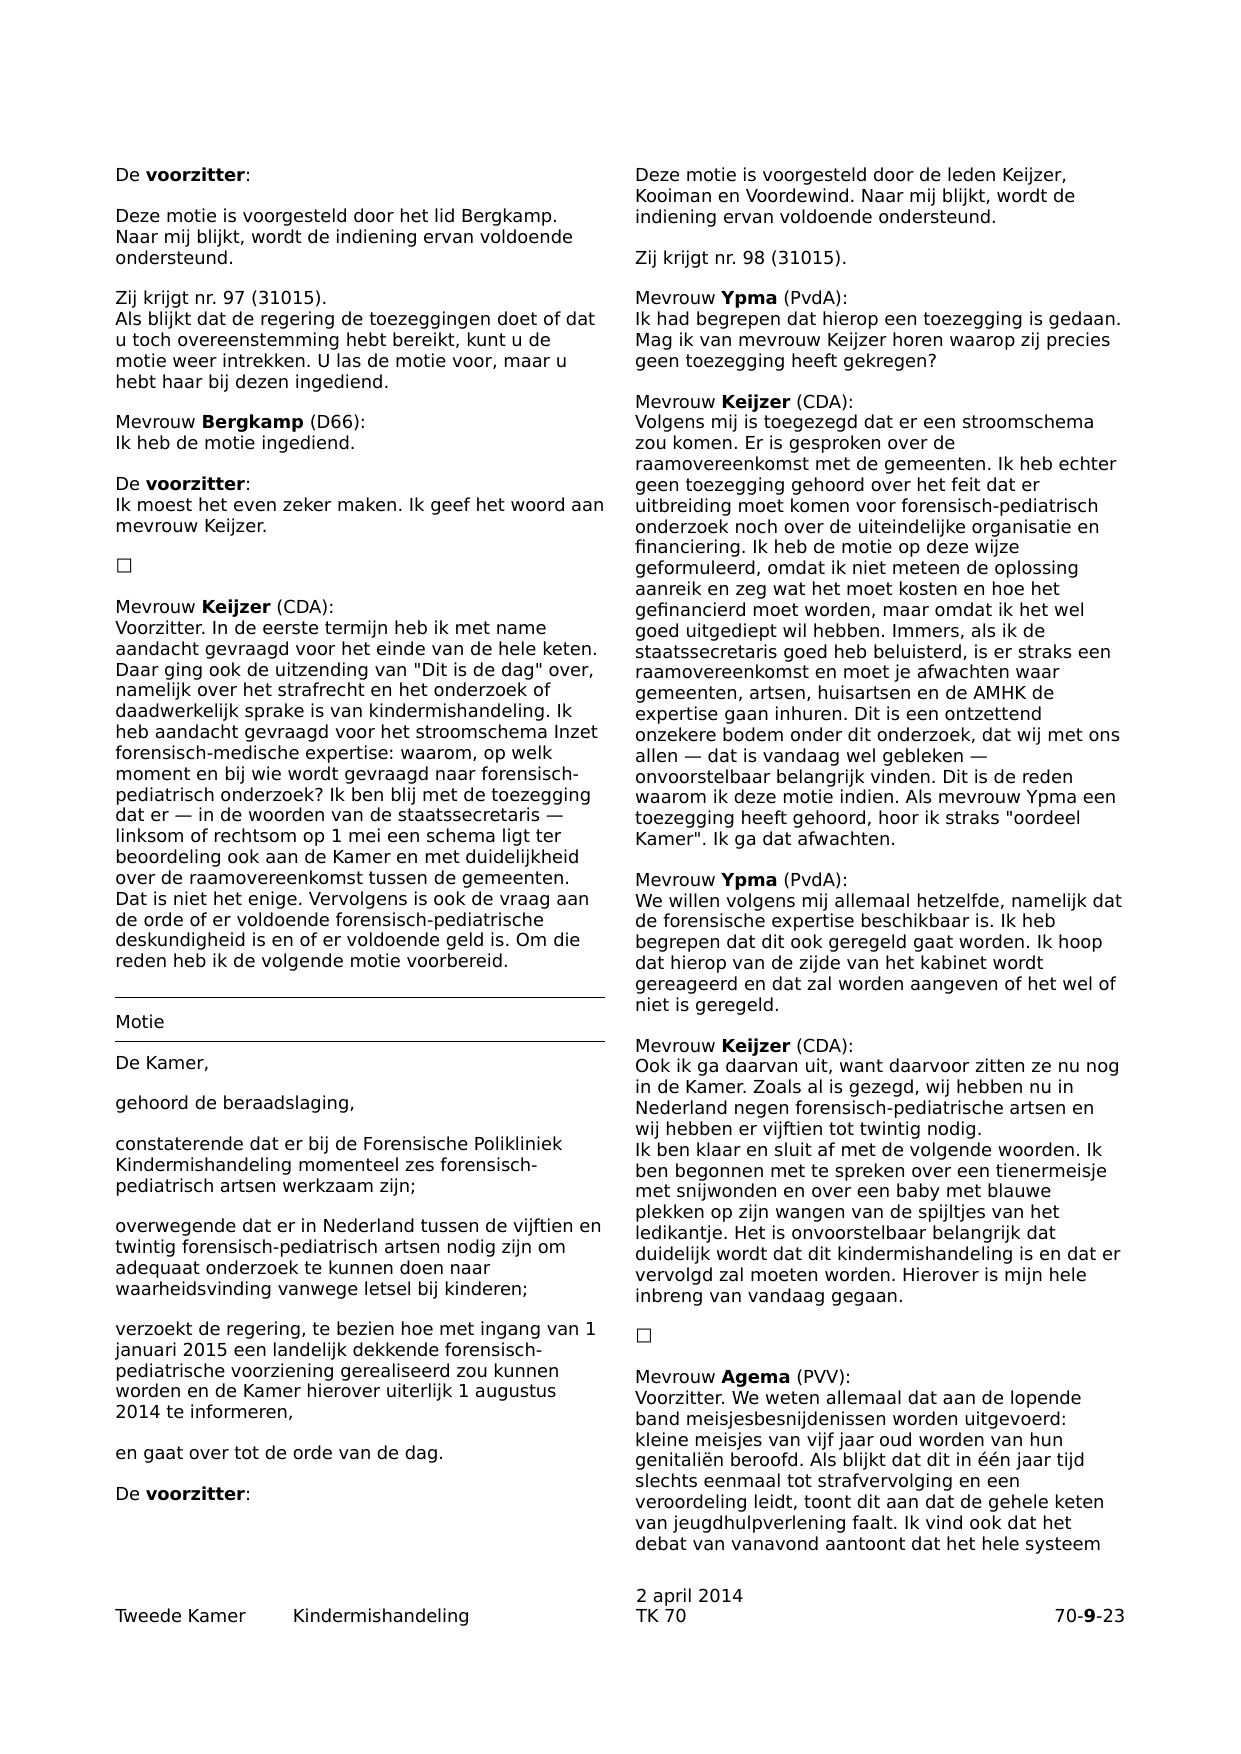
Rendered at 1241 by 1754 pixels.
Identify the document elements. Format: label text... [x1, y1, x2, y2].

text Zij krijgt nr. 98 (31015). [635, 247, 1125, 268]
text We willen volgens mij allemaal hetzelfde, namelijk dat de forensische expertise beschikbaar is. Ik heb begrepen dat dit ook geregeld gaat worden. Ik hoop dat hierop van de zijde van het kabinet wordt gereageerd en dat zal worden aangeven of het wel of niet is geregeld. [635, 890, 1125, 1015]
text gehoord de beraadslaging, [115, 1093, 605, 1114]
text Dat is niet het enige. Vervolgens is ook de vraag aan de orde of er voldoende forensisch-pediatrische deskundigheid is en of er voldoende geld is. Om die reden heb ik de volgende motie voorbereid. [115, 888, 605, 972]
text Mevrouw Keijzer (CDA): [635, 1035, 1125, 1056]
text Voorzitter. We weten allemaal dat aan de lopende band meisjesbesnijdenissen worden uitgevoerd: kleine meisjes van vijf jaar oud worden van hun genitaliën beroofd. Als blijkt dat dit in één jaar tijd slechts eenmaal tot strafvervolging en een veroordeling leidt, toont dit aan dat de gehele keten van jeugdhulpverlening faalt. Ik vind ook dat het debat van vanavond aantoont dat het hele systeem [635, 1388, 1125, 1554]
text De voorzitter: [115, 165, 605, 186]
text Mevrouw Bergkamp (D66): [115, 412, 605, 433]
text constaterende dat er bij de Forensische Polikliniek Kindermishandeling momenteel zes forensisch-pediatrisch artsen werkzaam zijn; [115, 1134, 605, 1196]
text De Kamer, [115, 1052, 605, 1073]
text De voorzitter: [115, 1483, 605, 1504]
text en gaat over tot de orde van de dag. [115, 1443, 605, 1463]
text Voorzitter. In de eerste termijn heb ik met name aandacht gevraagd voor het einde van de hele keten. Daar ging ook de uitzending van "Dit is de dag" over, namelijk over het strafrecht en het onderzoek of daadwerkelijk sprake is van kindermishandeling. Ik heb aandacht gevraagd voor het stroomschema Inzet forensisch-medische expertise: waarom, op welk moment en bij wie wordt gevraagd naar forensisch-pediatrisch onderzoek? Ik ben blij met de toezegging dat er — in de woorden van de staatssecretaris — linksom of rechtsom op 1 mei een schema ligt ter beoordeling ook aan de Kamer en met duidelijkheid over de raamovereenkomst tussen de gemeenten. [115, 618, 605, 888]
text Mevrouw Keijzer (CDA): [115, 597, 605, 618]
text Ook ik ga daarvan uit, want daarvoor zitten ze nu nog in de Kamer. Zoals al is gezegd, wij hebben nu in Nederland negen forensisch-pediatrische artsen en wij hebben er vijftien tot twintig nodig. [635, 1056, 1125, 1139]
text Ik ben klaar en sluit af met de volgende woorden. Ik ben begonnen met te spreken over een tienermeisje met snijwonden en over een baby met blauwe plekken op zijn wangen van de spijltjes van het ledikantje. Het is onvoorstelbaar belangrijk dat duidelijk wordt dat dit kindermishandeling is en dat er vervolgd zal moeten worden. Hierover is mijn hele inbreng van vandaag gegaan. [635, 1139, 1125, 1306]
text ⬜ [635, 1326, 1125, 1347]
text Mevrouw Keijzer (CDA): [635, 391, 1125, 412]
text Volgens mij is toegezegd dat er een stroomschema zou komen. Er is gesproken over de raamovereenkomst met de gemeenten. Ik heb echter geen toezegging gehoord over het feit dat er uitbreiding moet komen voor forensisch-pediatrisch onderzoek noch over de uiteindelijke organisatie en financiering. Ik heb de motie op deze wijze geformuleerd, omdat ik niet meteen de oplossing aanreik en zeg wat het moet kosten en hoe het gefinancierd moet worden, maar omdat ik het wel goed uitgediept wil hebben. Immers, als ik de staatssecretaris goed heb beluisterd, is er straks een raamovereenkomst en moet je afwachten waar gemeenten, artsen, huisartsen en de AMHK de expertise gaan inhuren. Dit is een ontzettend onzekere bodem onder dit onderzoek, dat wij met ons allen — dat is vandaag wel gebleken — onvoorstelbaar belangrijk vinden. Dit is de reden waarom ik deze motie indien. Als mevrouw Ypma een toezegging heeft gehoord, hoor ik straks "oordeel Kamer". Ik ga dat afwachten. [635, 412, 1125, 850]
text Ik had begrepen dat hierop een toezegging is gedaan. Mag ik van mevrouw Keijzer horen waarop zij precies geen toezegging heeft gekregen? [635, 309, 1125, 371]
text Mevrouw Ypma (PvdA): [635, 870, 1125, 890]
text Deze motie is voorgesteld door de leden Keijzer, Kooiman en Voordewind. Naar mij blijkt, wordt de indiening ervan voldoende ondersteund. [635, 165, 1125, 227]
text Ik moest het even zeker maken. Ik geef het woord aan mevrouw Keijzer. [115, 494, 605, 536]
text ⬜ [115, 556, 605, 577]
text overwegende dat er in Nederland tussen de vijftien en twintig forensisch-pediatrisch artsen nodig zijn om adequaat onderzoek te kunnen doen naar waarheidsvinding vanwege letsel bij kinderen; [115, 1216, 605, 1299]
text Motie [115, 1012, 605, 1032]
text Zij krijgt nr. 97 (31015). [115, 288, 605, 309]
text Mevrouw Ypma (PvdA): [635, 288, 1125, 309]
text Mevrouw Agema (PVV): [635, 1367, 1125, 1388]
text Ik heb de motie ingediend. [115, 433, 605, 454]
text Deze motie is voorgesteld door het lid Bergkamp. Naar mij blijkt, wordt de indiening ervan voldoende ondersteund. [115, 206, 605, 268]
text verzoekt de regering, te bezien hoe met ingang van 1 januari 2015 een landelijk dekkende forensisch-pediatrische voorziening gerealiseerd zou kunnen worden en de Kamer hierover uiterlijk 1 augustus 2014 te informeren, [115, 1319, 605, 1423]
text Als blijkt dat de regering de toezeggingen doet of dat u toch overeenstemming hebt bereikt, kunt u de motie weer intrekken. U las de motie voor, maar u hebt haar bij dezen ingediend. [115, 309, 605, 392]
text De voorzitter: [115, 474, 605, 494]
